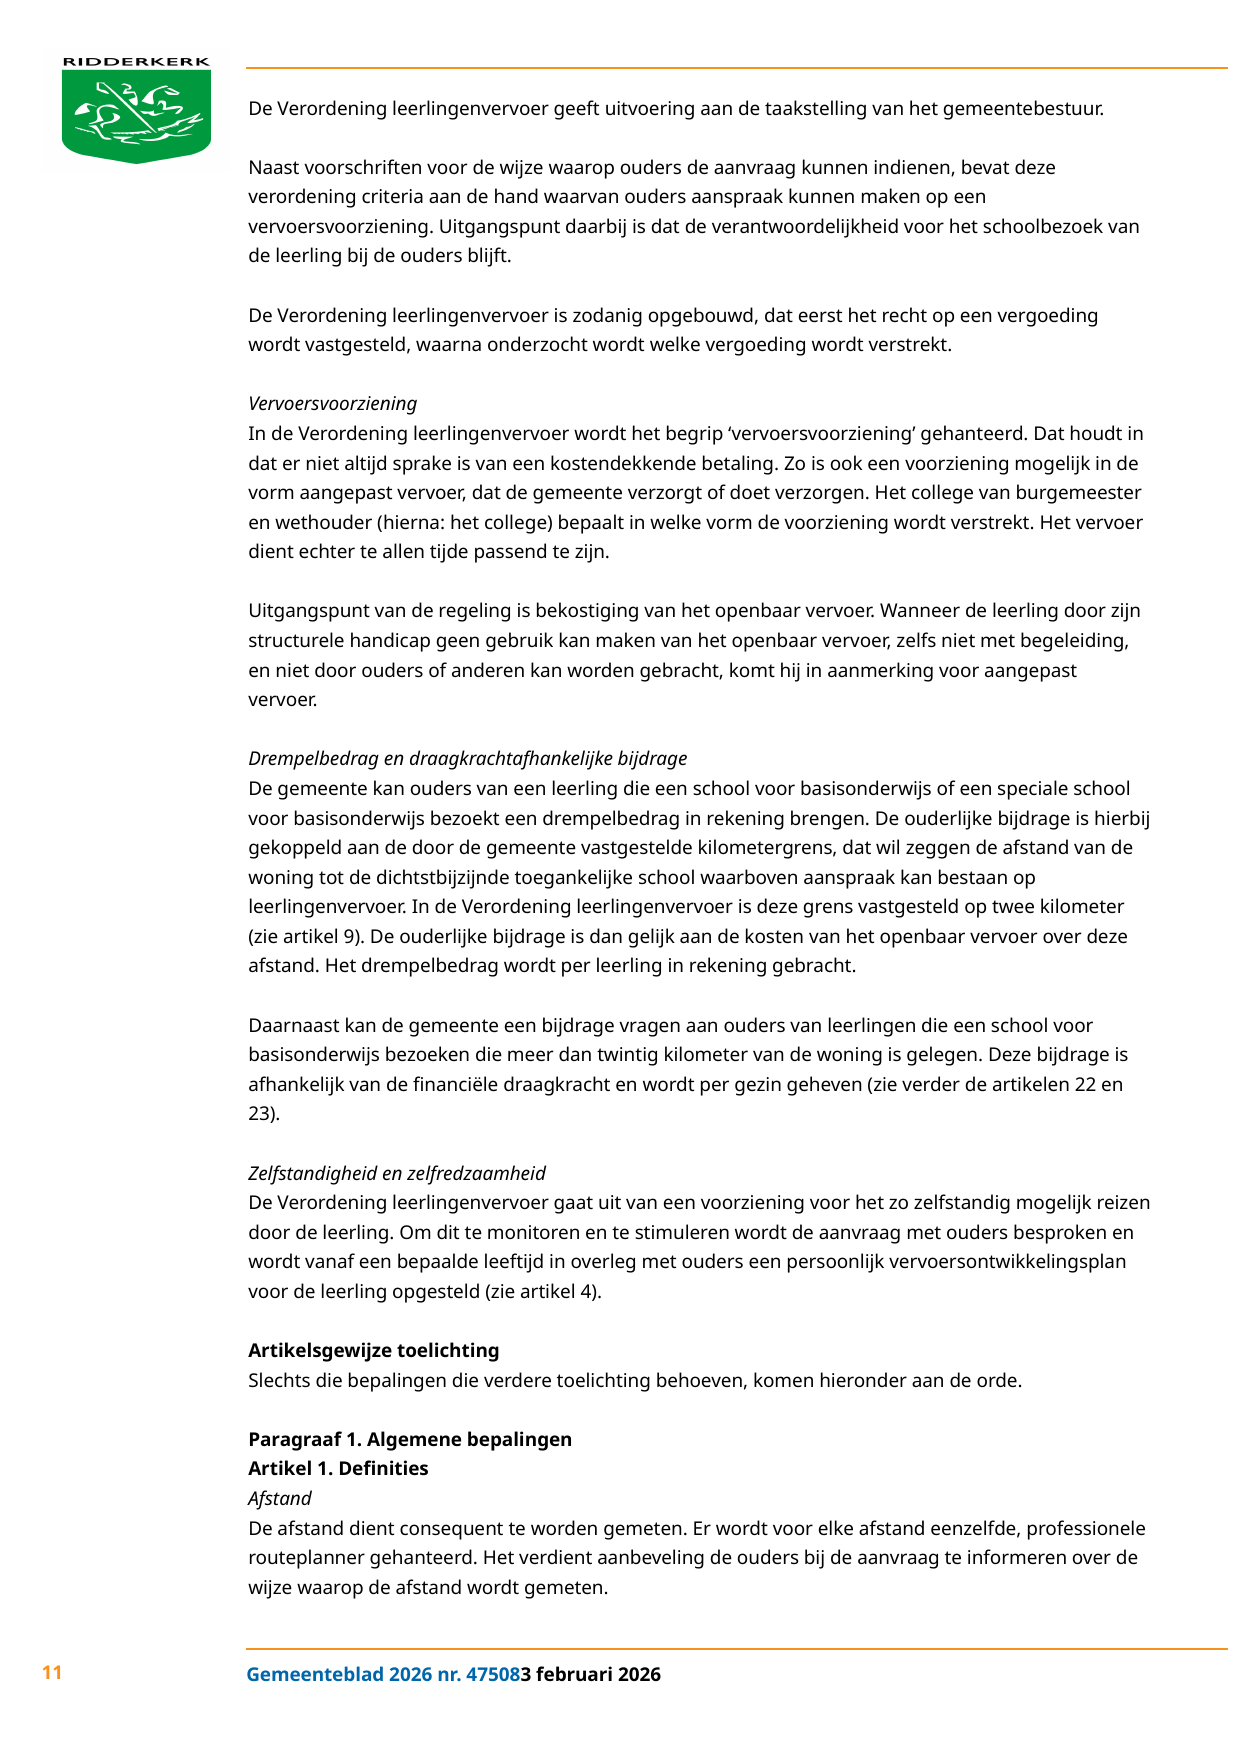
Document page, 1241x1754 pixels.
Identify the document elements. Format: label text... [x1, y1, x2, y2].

picture [41, 47, 231, 172]
text De Verordening leerlingenvervoer geeft uitvoering aan de taakstelling van het gemeentebestuur. [248, 95, 1152, 121]
text Daarnaast kan de gemeente een bijdrage vragen aan ouders van leerlingen die een school voor basisonderwijs bezoeken die meer dan twintig kilometer van de woning is gelegen. Deze bijdrage is afhankelijk van de financiële draagkracht en wordt per gezin geheven (zie verder de artikelen 22 en 23). [248, 1012, 1152, 1126]
text Drempelbedrag en draagkrachtafhankelijke bijdrage [248, 746, 1152, 771]
text De Verordening leerlingenvervoer gaat uit van een voorziening voor het zo zelfstandig mogelijk reizen door de leerling. Om dit te monitoren en te stimuleren wordt de aanvraag met ouders besproken en wordt vanaf een bepaalde leeftijd in overleg met ouders een persoonlijk vervoersontwikkelingsplan voor de leerling opgesteld (zie artikel 4). [248, 1189, 1152, 1304]
text In de Verordening leerlingenvervoer wordt het begrip ‘vervoersvoorziening’ gehanteerd. Dat houdt in dat er niet altijd sprake is van een kostendekkende betaling. Zo is ook een voorziening mogelijk in de vorm aangepast vervoer, dat de gemeente verzorgt of doet verzorgen. Het college van burgemeester en wethouder (hierna: het college) bepaalt in welke vorm de voorziening wordt verstrekt. Het vervoer dient echter te allen tijde passend te zijn. [248, 420, 1152, 564]
text Naast voorschriften voor de wijze waarop ouders de aanvraag kunnen indienen, bevat deze verordening criteria aan de hand waarvan ouders aanspraak kunnen maken op een vervoersvoorziening. Uitgangspunt daarbij is dat de verantwoordelijkheid voor het schoolbezoek van de leerling bij de ouders blijft. [248, 154, 1152, 268]
text Artikel 1. Definities [248, 1456, 1152, 1481]
text Afstand [248, 1485, 1152, 1511]
text Zelfstandigheid en zelfredzaamheid [248, 1160, 1152, 1186]
text De gemeente kan ouders van een leerling die een school voor basisonderwijs of een speciale school voor basisonderwijs bezoekt een drempelbedrag in rekening brengen. De ouderlijke bijdrage is hierbij gekoppeld aan de door de gemeente vastgestelde kilometergrens, dat wil zeggen de afstand van de woning tot de dichtstbijzijnde toegankelijke school waarboven aanspraak kan bestaan op leerlingenvervoer. In de Verordening leerlingenvervoer is deze grens vastgesteld op twee kilometer (zie artikel 9). De ouderlijke bijdrage is dan gelijk aan de kosten van het openbaar vervoer over deze afstand. Het drempelbedrag wordt per leerling in rekening gebracht. [248, 775, 1152, 978]
text Artikelsgewijze toelichting [248, 1337, 1152, 1363]
text Vervoersvoorziening [248, 391, 1152, 416]
text De afstand dient consequent te worden gemeten. Er wordt voor elke afstand eenzelfde, professionele routeplanner gehanteerd. Het verdient aanbeveling de ouders bij de aanvraag te informeren over de wijze waarop de afstand wordt gemeten. [248, 1515, 1152, 1600]
text Uitgangspunt van de regeling is bekostiging van het openbaar vervoer. Wanneer de leerling door zijn structurele handicap geen gebruik kan maken van het openbaar vervoer, zelfs niet met begeleiding, en niet door ouders of anderen kan worden gebracht, komt hij in aanmerking voor aangepast vervoer. [248, 598, 1152, 712]
text Slechts die bepalingen die verdere toelichting behoeven, komen hieronder aan de orde. [248, 1367, 1152, 1393]
text De Verordening leerlingenvervoer is zodanig opgebouwd, dat eerst het recht op een vergoeding wordt vastgesteld, waarna onderzocht wordt welke vergoeding wordt verstrekt. [248, 302, 1152, 357]
text Paragraaf 1. Algemene bepalingen [248, 1426, 1152, 1452]
